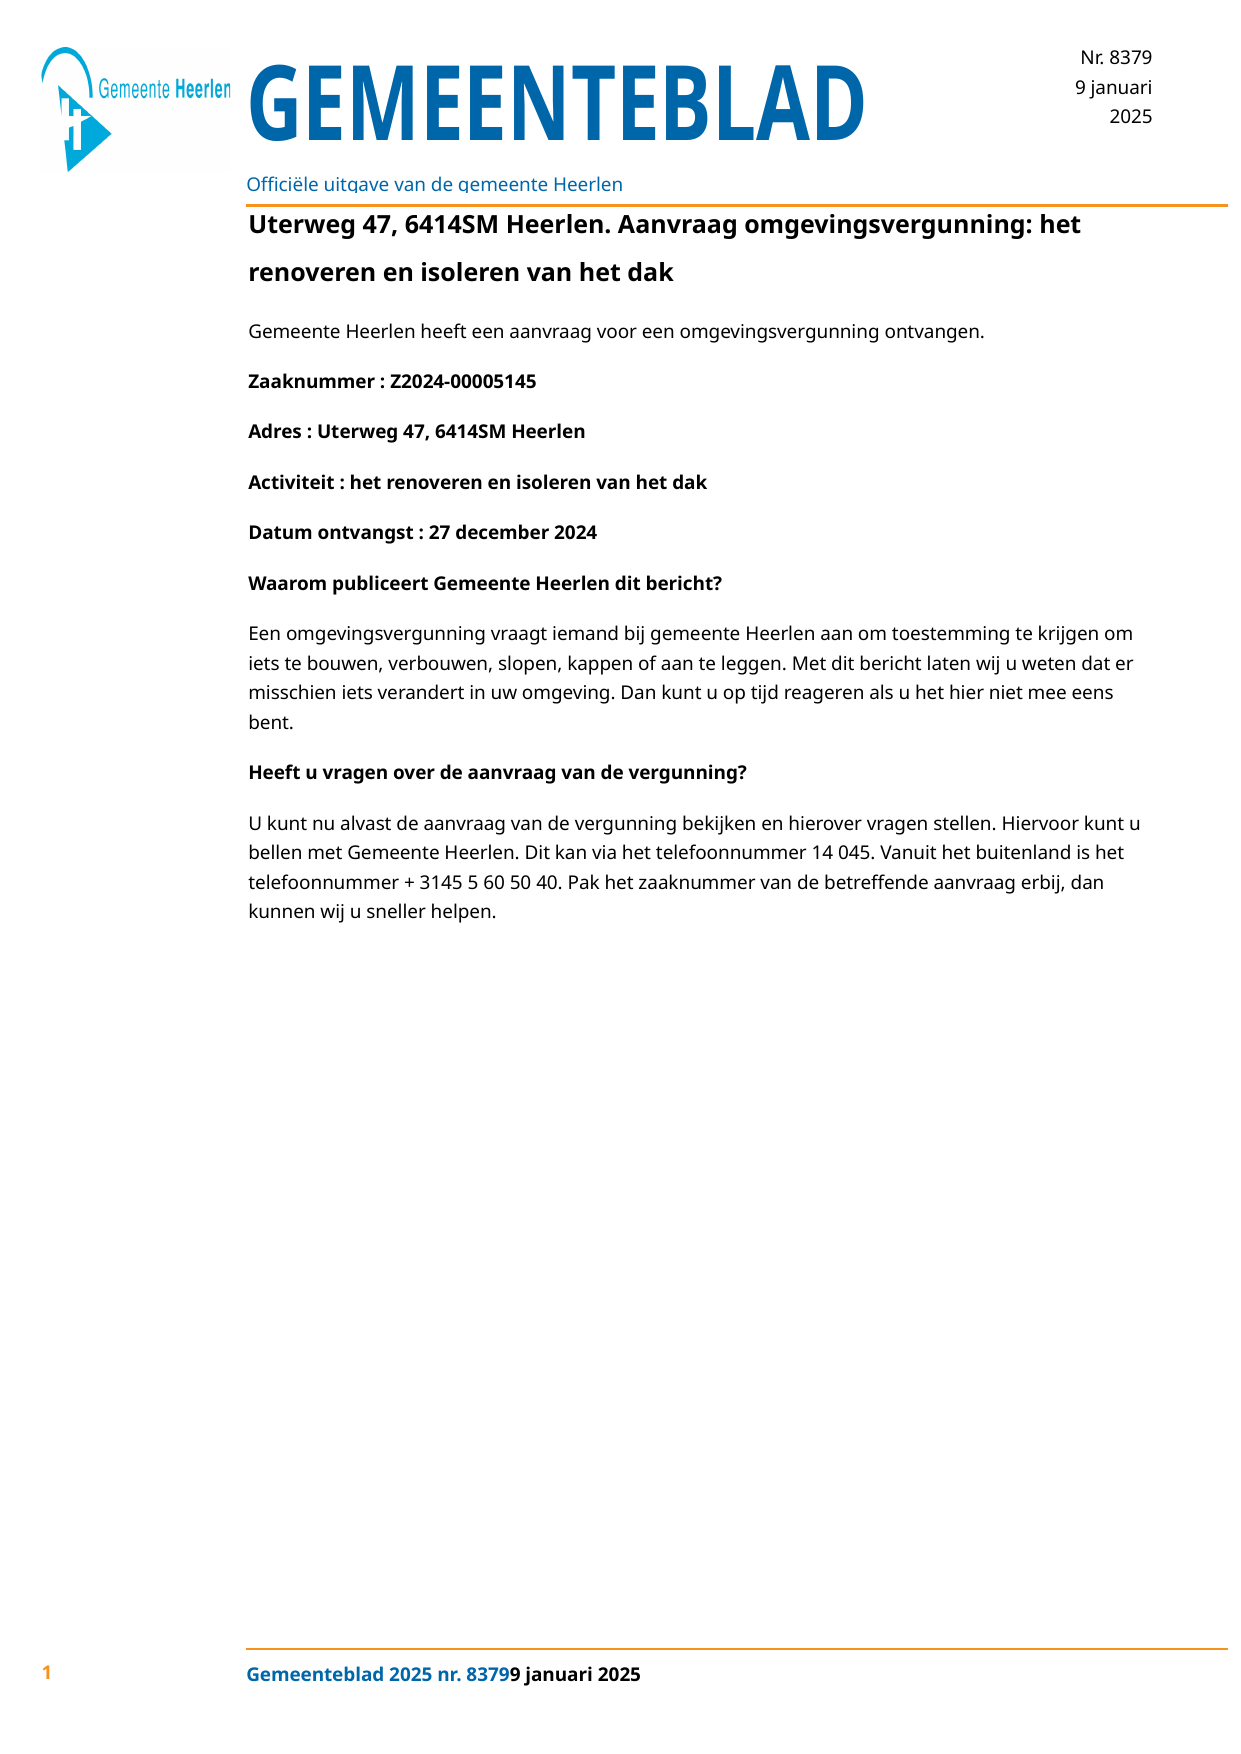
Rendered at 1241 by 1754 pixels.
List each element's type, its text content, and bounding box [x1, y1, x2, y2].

text Activiteit : het renoveren en isoleren van het dak [248, 469, 1152, 495]
text Gemeente Heerlen heeft een aanvraag voor een omgevingsvergunning ontvangen. [248, 318, 1152, 344]
picture [41, 47, 231, 172]
text U kunt nu alvast de aanvraag van de vergunning bekijken en hierover vragen stellen. Hiervoor kunt u bellen met Gemeente Heerlen. Dit kan via het telefoonnummer 14 045. Vanuit het buitenland is het telefoonnummer + 3145 5 60 50 40. Pak het zaaknummer van de betreffende aanvraag erbij, dan kunnen wij u sneller helpen. [248, 810, 1152, 924]
text Uterweg 47, 6414SM Heerlen. Aanvraag omgevingsvergunning: het renoveren en isoleren van het dak [248, 207, 1152, 288]
text Zaaknummer : Z2024-00005145 [248, 368, 1152, 394]
text Een omgevingsvergunning vraagt iemand bij gemeente Heerlen aan om toestemming te krijgen om iets te bouwen, verbouwen, slopen, kappen of aan te leggen. Met dit bericht laten wij u weten dat er misschien iets verandert in uw omgeving. Dan kunt u op tijd reageren als u het hier niet mee eens bent. [248, 620, 1152, 735]
text Heeft u vragen over de aanvraag van de vergunning? [248, 759, 1152, 785]
text Datum ontvangst : 27 december 2024 [248, 519, 1152, 545]
text Adres : Uterweg 47, 6414SM Heerlen [248, 419, 1152, 444]
text Waarom publiceert Gemeente Heerlen dit bericht? [248, 570, 1152, 596]
picture [41, 47, 59, 70]
